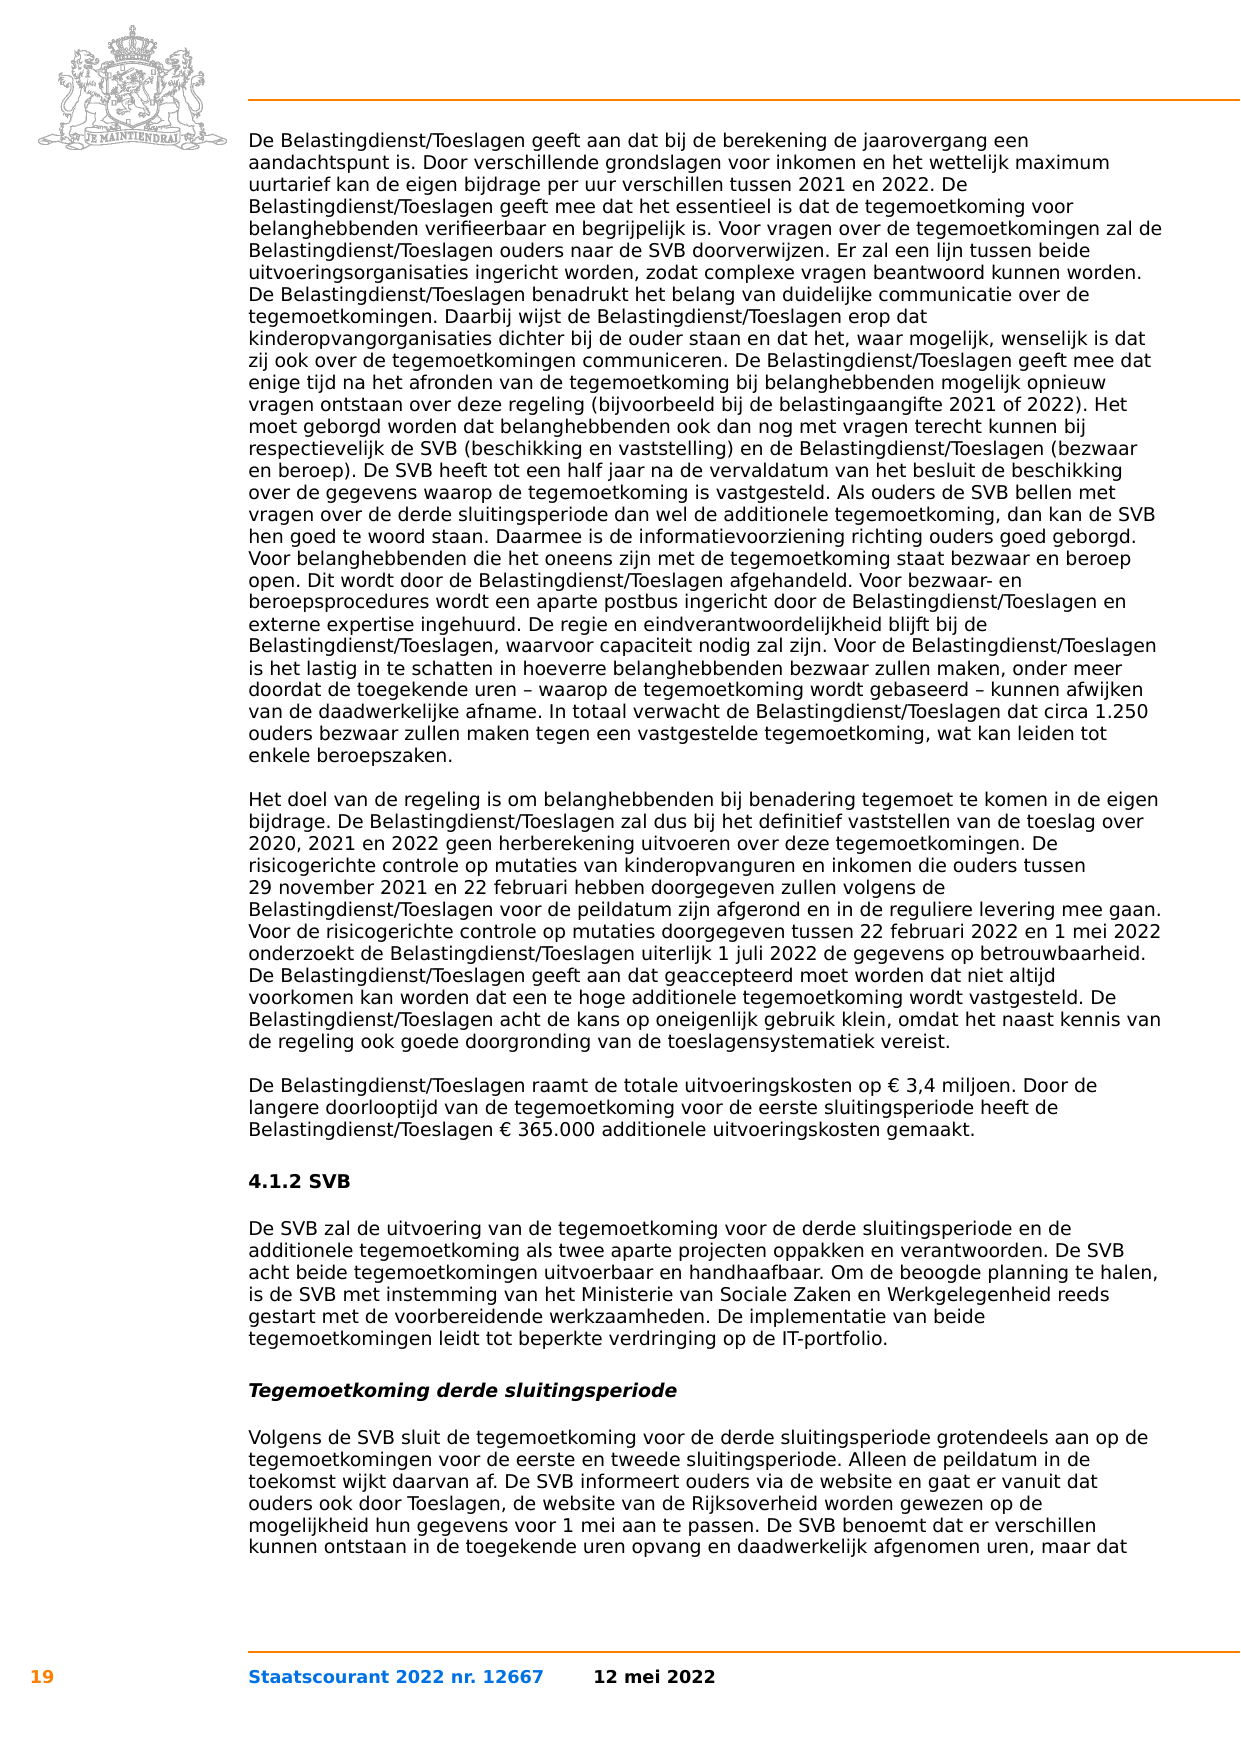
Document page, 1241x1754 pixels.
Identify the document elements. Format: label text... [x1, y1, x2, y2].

text Het doel van de regeling is om belanghebbenden bij benadering tegemoet te komen in de eigen bijdrage. De Belastingdienst/Toeslagen zal dus bij het definitief vaststellen van de toeslag over 2020, 2021 en 2022 geen herberekening uitvoeren over deze tegemoetkomingen. De risicogerichte controle op mutaties van kinderopvanguren en inkomen die ouders tussen 29 november 2021 en 22 februari hebben doorgegeven zullen volgens de Belastingdienst/Toeslagen voor de peildatum zijn afgerond en in de reguliere levering mee gaan. Voor de risicogerichte controle op mutaties doorgegeven tussen 22 februari 2022 en 1 mei 2022 onderzoekt de Belastingdienst/Toeslagen uiterlijk 1 juli 2022 de gegevens op betrouwbaarheid. De Belastingdienst/Toeslagen geeft aan dat geaccepteerd moet worden dat niet altijd voorkomen kan worden dat een te hoge additionele tegemoetkoming wordt vastgesteld. De Belastingdienst/Toeslagen acht de kans op oneigenlijk gebruik klein, omdat het naast kennis van de regeling ook goede doorgronding van de toeslagensystematiek vereist. [248, 789, 1163, 1053]
text De Belastingdienst/Toeslagen raamt de totale uitvoeringskosten op € 3,4 miljoen. Door de langere doorlooptijd van de tegemoetkoming voor de eerste sluitingsperiode heeft de Belastingdienst/Toeslagen € 365.000 additionele uitvoeringskosten gemaakt. [248, 1075, 1163, 1141]
subtitle Tegemoetkoming derde sluitingsperiode [248, 1379, 1163, 1402]
subtitle 4.1.2 SVB [248, 1171, 1163, 1193]
text De Belastingdienst/Toeslagen geeft aan dat bij de berekening de jaarovergang een aandachtspunt is. Door verschillende grondslagen voor inkomen en het wettelijk maximum uurtarief kan de eigen bijdrage per uur verschillen tussen 2021 en 2022. De Belastingdienst/Toeslagen geeft mee dat het essentieel is dat de tegemoetkoming voor belanghebbenden verifieerbaar en begrijpelijk is. Voor vragen over de tegemoetkomingen zal de Belastingdienst/Toeslagen ouders naar de SVB doorverwijzen. Er zal een lijn tussen beide uitvoeringsorganisaties ingericht worden, zodat complexe vragen beantwoord kunnen worden. De Belastingdienst/Toeslagen benadrukt het belang van duidelijke communicatie over de tegemoetkomingen. Daarbij wijst de Belastingdienst/Toeslagen erop dat kinderopvangorganisaties dichter bij de ouder staan en dat het, waar mogelijk, wenselijk is dat zij ook over de tegemoetkomingen communiceren. De Belastingdienst/Toeslagen geeft mee dat enige tijd na het afronden van de tegemoetkoming bij belanghebbenden mogelijk opnieuw vragen ontstaan over deze regeling (bijvoorbeeld bij de belastingaangifte 2021 of 2022). Het moet geborgd worden dat belanghebbenden ook dan nog met vragen terecht kunnen bij respectievelijk de SVB (beschikking en vaststelling) en de Belastingdienst/Toeslagen (bezwaar en beroep). De SVB heeft tot een half jaar na de vervaldatum van het besluit de beschikking over de gegevens waarop de tegemoetkoming is vastgesteld. Als ouders de SVB bellen met vragen over de derde sluitingsperiode dan wel de additionele tegemoetkoming, dan kan de SVB hen goed te woord staan. Daarmee is de informatievoorziening richting ouders goed geborgd. Voor belanghebbenden die het oneens zijn met de tegemoetkoming staat bezwaar en beroep open. Dit wordt door de Belastingdienst/Toeslagen afgehandeld. Voor bezwaar- en beroepsprocedures wordt een aparte postbus ingericht door de Belastingdienst/Toeslagen en externe expertise ingehuurd. De regie en eindverantwoordelijkheid blijft bij de Belastingdienst/Toeslagen, waarvoor capaciteit nodig zal zijn. Voor de Belastingdienst/Toeslagen is het lastig in te schatten in hoeverre belanghebbenden bezwaar zullen maken, onder meer doordat de toegekende uren – waarop de tegemoetkoming wordt gebaseerd – kunnen afwijken van de daadwerkelijke afname. In totaal verwacht de Belastingdienst/Toeslagen dat circa 1.250 ouders bezwaar zullen maken tegen een vastgestelde tegemoetkoming, wat kan leiden tot enkele beroepszaken. [248, 130, 1163, 767]
text Volgens de SVB sluit de tegemoetkoming voor de derde sluitingsperiode grotendeels aan op de tegemoetkomingen voor de eerste en tweede sluitingsperiode. Alleen de peildatum in de toekomst wijkt daarvan af. De SVB informeert ouders via de website en gaat er vanuit dat ouders ook door Toeslagen, de website van de Rijksoverheid worden gewezen op de mogelijkheid hun gegevens voor 1 mei aan te passen. De SVB benoemt dat er verschillen kunnen ontstaan in de toegekende uren opvang en daadwerkelijk afgenomen uren, maar dat [248, 1427, 1163, 1558]
text De SVB zal de uitvoering van de tegemoetkoming voor de derde sluitingsperiode en de additionele tegemoetkoming als twee aparte projecten oppakken en verantwoorden. De SVB acht beide tegemoetkomingen uitvoerbaar en handhaafbaar. Om de beoogde planning te halen, is de SVB met instemming van het Ministerie van Sociale Zaken en Werkgelegenheid reeds gestart met de voorbereidende werkzaamheden. De implementatie van beide tegemoetkomingen leidt tot beperkte verdringing op de IT-portfolio. [248, 1218, 1163, 1349]
picture [38, 25, 227, 150]
